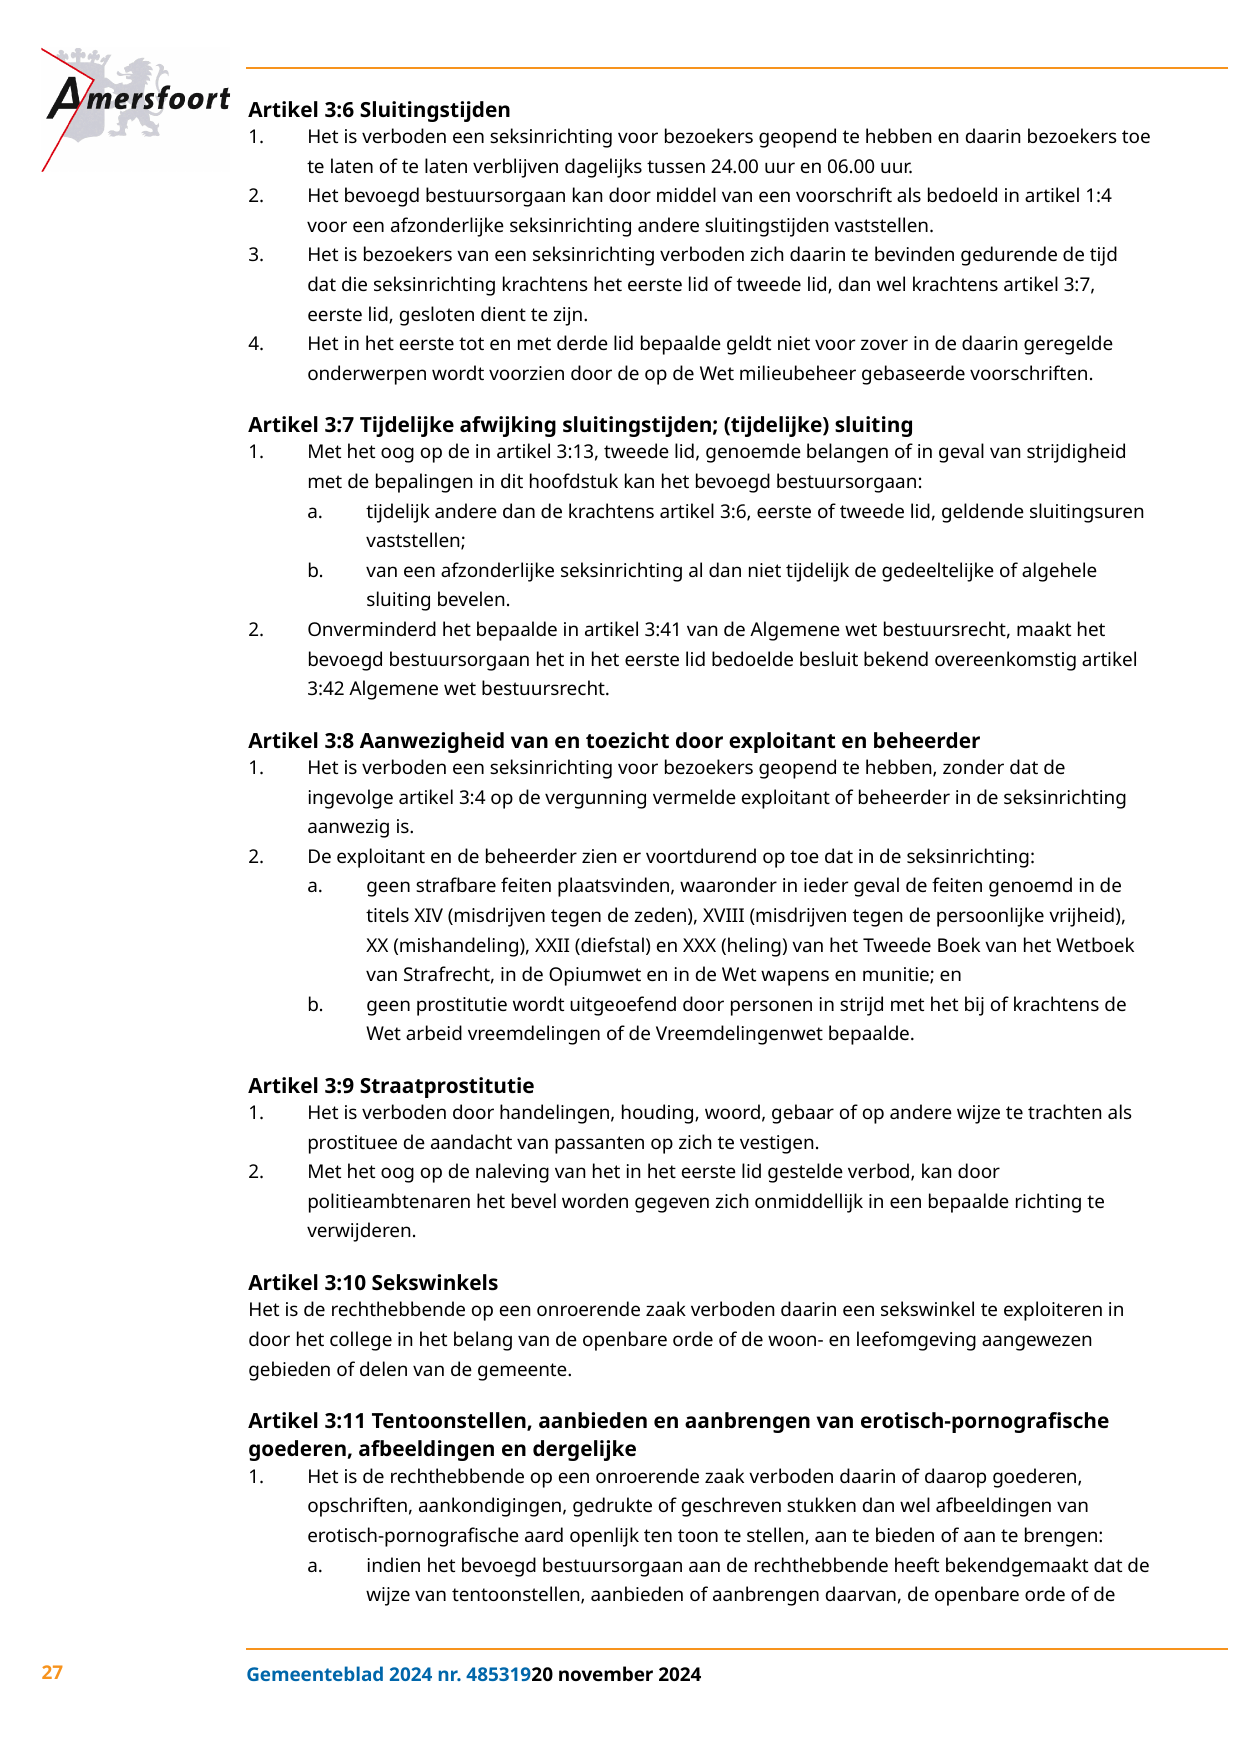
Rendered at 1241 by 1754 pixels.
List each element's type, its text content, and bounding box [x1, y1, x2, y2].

list Het bevoegd bestuursorgaan kan door middel van een voorschrift als bedoeld in artikel 1:4 voor een afzonderlijke seksinrichting andere sluitingstijden vaststellen. [248, 182, 1152, 238]
text Artikel 3:10 Sekswinkels [248, 1268, 1152, 1297]
list Onverminderd het bepaalde in artikel 3:41 van de Algemene wet bestuursrecht, maakt het bevoegd bestuursorgaan het in het eerste lid bedoelde besluit bekend overeenkomstig artikel 3:42 Algemene wet bestuursrecht. [248, 616, 1152, 701]
list van een afzonderlijke seksinrichting al dan niet tijdelijk de gedeeltelijke of algehele sluiting bevelen. [307, 557, 1152, 612]
picture [41, 47, 231, 172]
text Het is de rechthebbende op een onroerende zaak verboden daarin een sekswinkel te exploiteren in door het college in het belang van de openbare orde of de woon- en leefomgeving aangewezen gebieden of delen van de gemeente. [248, 1297, 1152, 1381]
list Het is verboden een seksinrichting voor bezoekers geopend te hebben en daarin bezoekers toe te laten of te laten verblijven dagelijks tussen 24.00 uur en 06.00 uur. [248, 123, 1152, 178]
list geen strafbare feiten plaatsvinden, waaronder in ieder geval de feiten genoemd in de titels XIV (misdrijven tegen de zeden), XVIII (misdrijven tegen de persoonlijke vrijheid), XX (mishandeling), XXII (diefstal) en XXX (heling) van het Tweede Boek van het Wetboek van Strafrecht, in de Opiumwet en in de Wet wapens en munitie; en [307, 873, 1152, 987]
text Artikel 3:8 Aanwezigheid van en toezicht door exploitant en beheerder [248, 726, 1152, 754]
text Artikel 3:9 Straatprostitutie [248, 1071, 1152, 1099]
list Het is bezoekers van een seksinrichting verboden zich daarin te bevinden gedurende de tijd dat die seksinrichting krachtens het eerste lid of tweede lid, dan wel krachtens artikel 3:7, eerste lid, gesloten dient te zijn. [248, 242, 1152, 326]
list Het is verboden een seksinrichting voor bezoekers geopend te hebben, zonder dat de ingevolge artikel 3:4 op de vergunning vermelde exploitant of beheerder in de seksinrichting aanwezig is. [248, 754, 1152, 839]
text Artikel 3:11 Tentoonstellen, aanbieden en aanbrengen van erotisch-pornografische goederen, afbeeldingen en dergelijke [248, 1406, 1152, 1463]
list Het is verboden door handelingen, houding, woord, gebaar of op andere wijze te trachten als prostituee de aandacht van passanten op zich te vestigen. [248, 1099, 1152, 1155]
list geen prostitutie wordt uitgeoefend door personen in strijd met het bij of krachtens de Wet arbeid vreemdelingen of de Vreemdelingenwet bepaalde. [307, 991, 1152, 1046]
list Het in het eerste tot en met derde lid bepaalde geldt niet voor zover in de daarin geregelde onderwerpen wordt voorzien door de op de Wet milieubeheer gebaseerde voorschriften. [248, 330, 1152, 386]
list indien het bevoegd bestuursorgaan aan de rechthebbende heeft bekendgemaakt dat de wijze van tentoonstellen, aanbieden of aanbrengen daarvan, de openbare orde of de [307, 1552, 1152, 1607]
list Het is de rechthebbende op een onroerende zaak verboden daarin of daarop goederen, opschriften, aankondigingen, gedrukte of geschreven stukken dan wel afbeeldingen van erotisch-pornografische aard openlijk ten toon te stellen, aan te bieden of aan te brengen: [248, 1463, 1152, 1548]
list tijdelijk andere dan de krachtens artikel 3:6, eerste of tweede lid, geldende sluitingsuren vaststellen; [307, 498, 1152, 553]
text Artikel 3:6 Sluitingstijden [248, 95, 1152, 123]
text Artikel 3:7 Tijdelijke afwijking sluitingstijden; (tijdelijke) sluiting [248, 410, 1152, 439]
list Met het oog op de naleving van het in het eerste lid gestelde verbod, kan door politieambtenaren het bevel worden gegeven zich onmiddellijk in een bepaalde richting te verwijderen. [248, 1158, 1152, 1243]
list De exploitant en de beheerder zien er voortdurend op toe dat in de seksinrichting: [248, 843, 1152, 869]
list Met het oog op de in artikel 3:13, tweede lid, genoemde belangen of in geval van strijdigheid met de bepalingen in dit hoofdstuk kan het bevoegd bestuursorgaan: [248, 439, 1152, 494]
